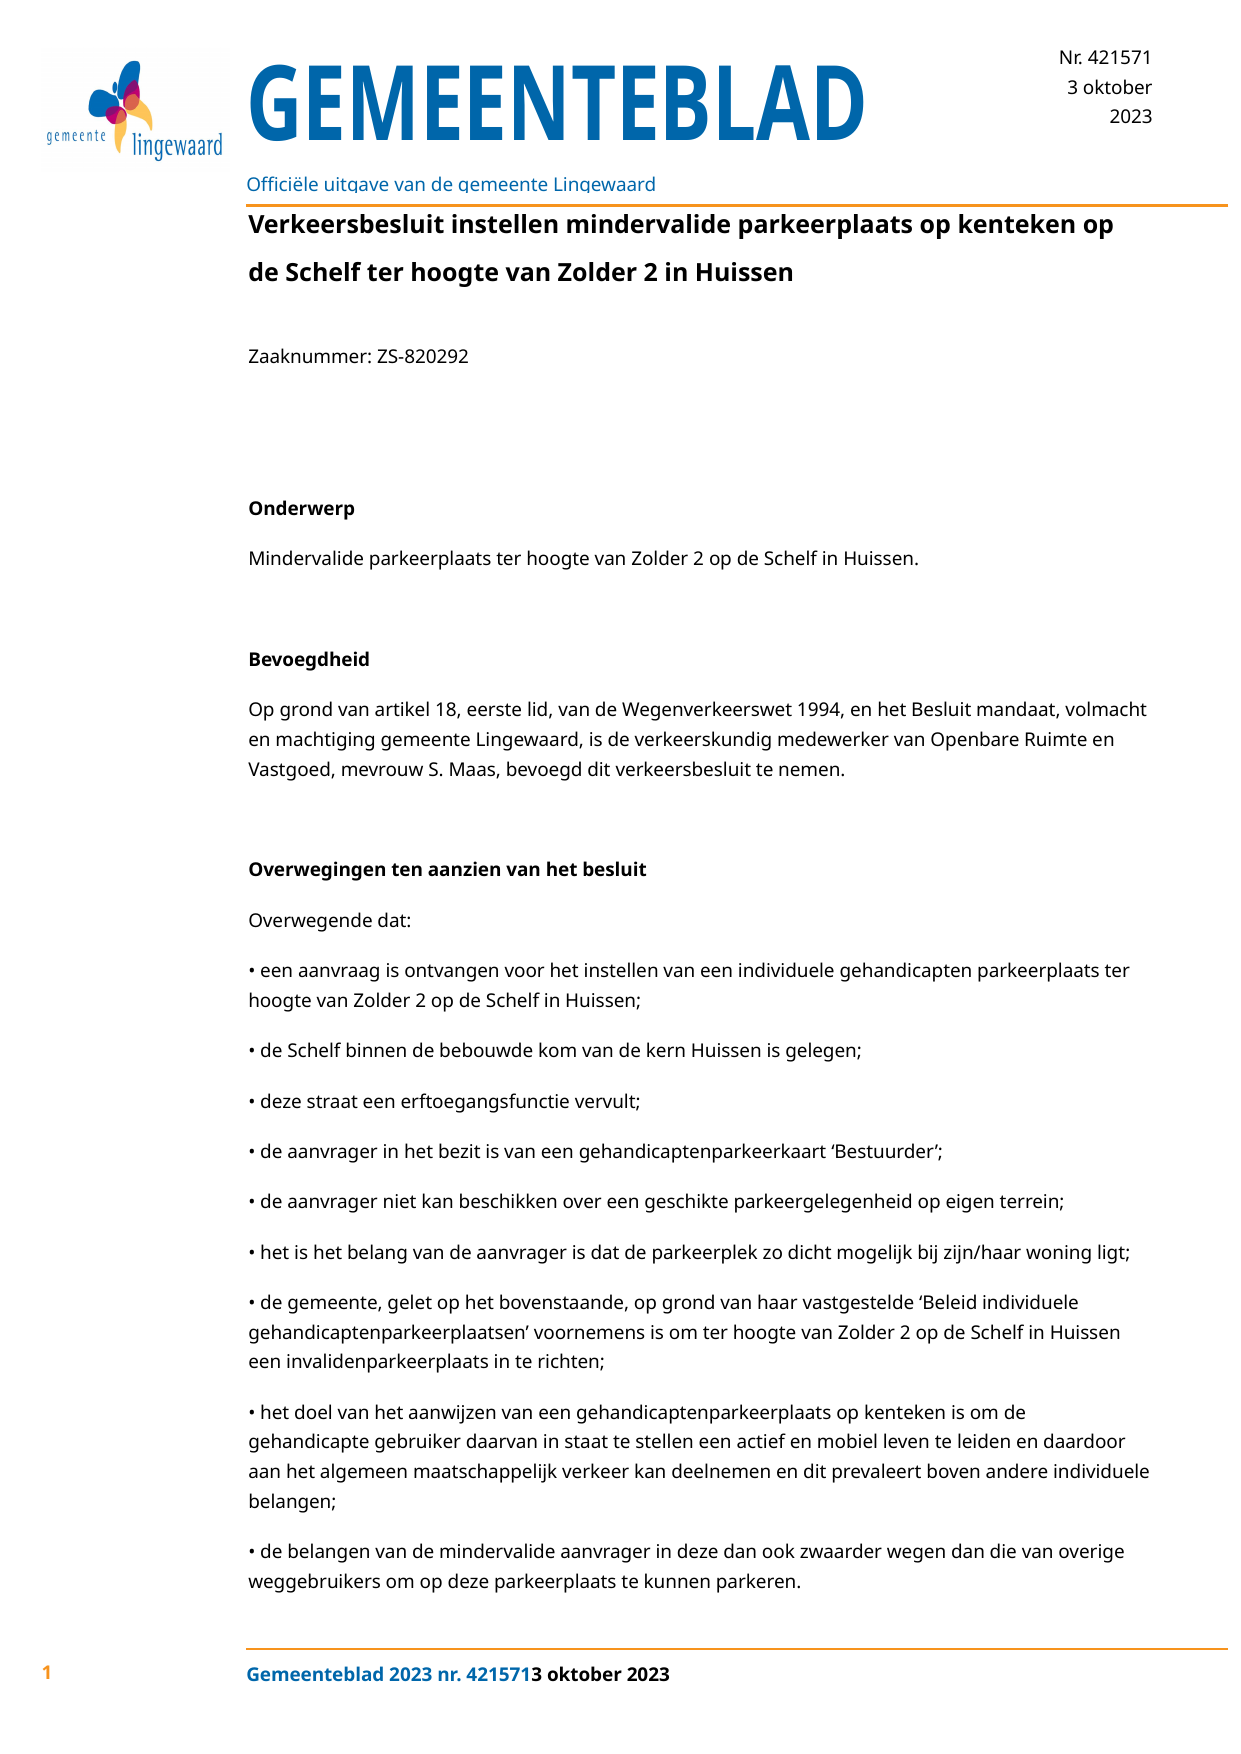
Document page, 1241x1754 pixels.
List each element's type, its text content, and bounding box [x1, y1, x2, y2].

text Bevoegdheid [248, 646, 1152, 672]
text Overwegingen ten aanzien van het besluit [248, 857, 1152, 882]
text • de aanvrager in het bezit is van een gehandicaptenparkeerkaart ‘Bestuurder’; [248, 1138, 1152, 1164]
text • de belangen van de mindervalide aanvrager in deze dan ook zwaarder wegen dan die van overige weggebruikers om op deze parkeerplaats te kunnen parkeren. [248, 1538, 1152, 1593]
text • het is het belang van de aanvrager is dat de parkeerplek zo dicht mogelijk bij zijn/haar woning ligt; [248, 1239, 1152, 1265]
text Op grond van artikel 18, eerste lid, van de Wegenverkeerswet 1994, en het Besluit mandaat, volmacht en machtiging gemeente Lingewaard, is de verkeerskundig medewerker van Openbare Ruimte en Vastgoed, mevrouw S. Maas, bevoegd dit verkeersbesluit te nemen. [248, 697, 1152, 781]
picture [41, 47, 231, 172]
text • de Schelf binnen de bebouwde kom van de kern Huissen is gelegen; [248, 1037, 1152, 1063]
text • een aanvraag is ontvangen voor het instellen van een individuele gehandicapten parkeerplaats ter hoogte van Zolder 2 op de Schelf in Huissen; [248, 957, 1152, 1013]
text Overwegende dat: [248, 907, 1152, 933]
text • deze straat een erftoegangsfunctie vervult; [248, 1088, 1152, 1113]
text • de gemeente, gelet op het bovenstaande, op grond van haar vastgestelde ‘Beleid individuele gehandicaptenparkeerplaatsen’ voornemens is om ter hoogte van Zolder 2 op de Schelf in Huissen een invalidenparkeerplaats in te richten; [248, 1289, 1152, 1374]
text Onderwerp [248, 495, 1152, 521]
text • het doel van het aanwijzen van een gehandicaptenparkeerplaats op kenteken is om de gehandicapte gebruiker daarvan in staat te stellen een actief en mobiel leven te leiden en daardoor aan het algemeen maatschappelijk verkeer kan deelnemen en dit prevaleert boven andere individuele belangen; [248, 1399, 1152, 1513]
text Zaaknummer: ZS-820292 [248, 344, 1152, 369]
text Mindervalide parkeerplaats ter hoogte van Zolder 2 op de Schelf in Huissen. [248, 545, 1152, 571]
text • de aanvrager niet kan beschikken over een geschikte parkeergelegenheid op eigen terrein; [248, 1189, 1152, 1214]
text Verkeersbesluit instellen mindervalide parkeerplaats op kenteken op de Schelf ter hoogte van Zolder 2 in Huissen [248, 207, 1152, 288]
